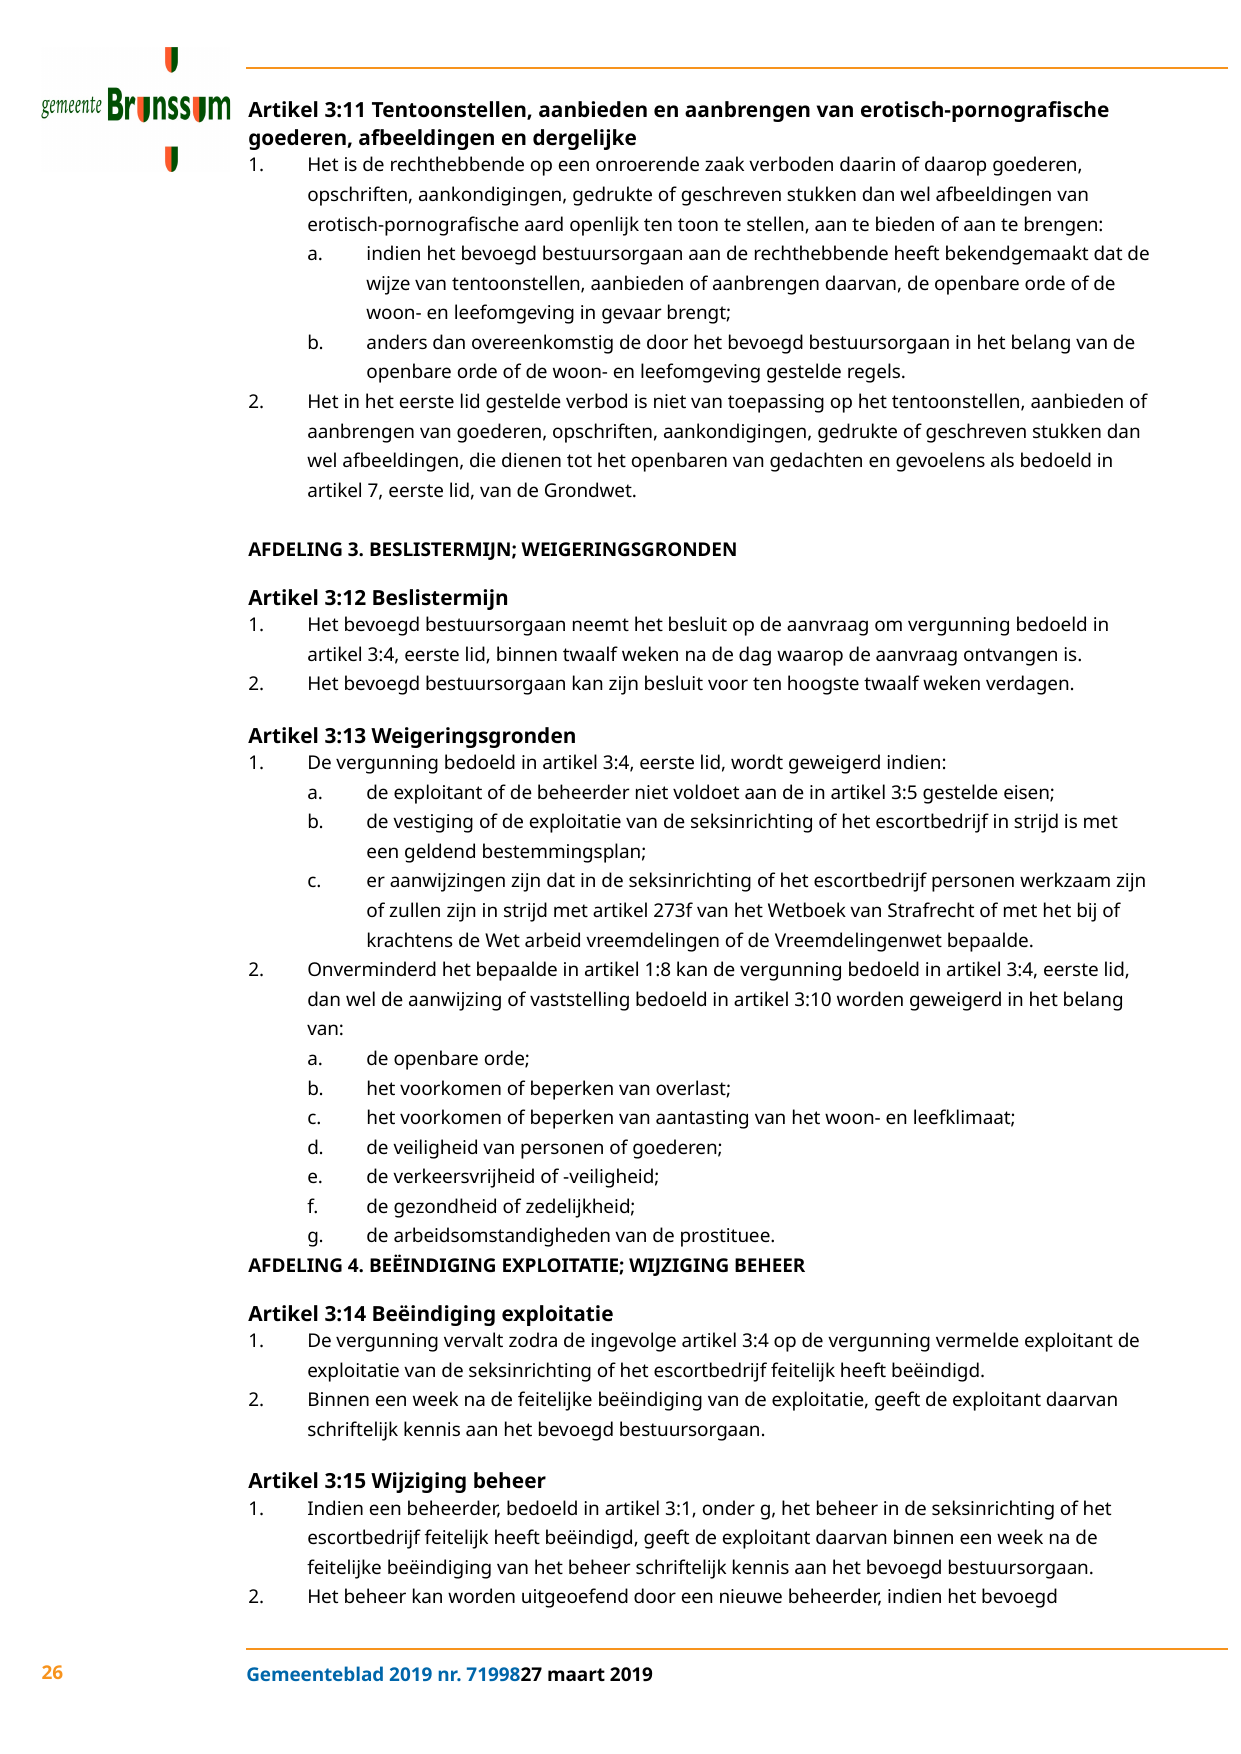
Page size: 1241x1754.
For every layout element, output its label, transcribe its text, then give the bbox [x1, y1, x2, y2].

text AFDELING 3. BESLISTERMIJN; WEIGERINGSGRONDEN [248, 536, 1152, 562]
list Onverminderd het bepaalde in artikel 1:8 kan de vergunning bedoeld in artikel 3:4, eerste lid, dan wel de aanwijzing of vaststelling bedoeld in artikel 3:10 worden geweigerd in het belang van: [248, 956, 1152, 1041]
list de veiligheid van personen of goederen; [307, 1134, 1152, 1159]
list De vergunning vervalt zodra de ingevolge artikel 3:4 op de vergunning vermelde exploitant de exploitatie van de seksinrichting of het escortbedrijf feitelijk heeft beëindigd. [248, 1327, 1152, 1382]
list Binnen een week na de feitelijke beëindiging van de exploitatie, geeft de exploitant daarvan schriftelijk kennis aan het bevoegd bestuursorgaan. [248, 1386, 1152, 1442]
list Het beheer kan worden uitgeoefend door een nieuwe beheerder, indien het bevoegd [248, 1583, 1152, 1609]
text Artikel 3:12 Beslistermijn [248, 583, 1152, 611]
list het voorkomen of beperken van overlast; [307, 1075, 1152, 1100]
list de gezondheid of zedelijkheid; [307, 1193, 1152, 1219]
list de arbeidsomstandigheden van de prostituee. [307, 1223, 1152, 1248]
picture [41, 47, 231, 172]
list het voorkomen of beperken van aantasting van het woon- en leefklimaat; [307, 1104, 1152, 1130]
text Artikel 3:14 Beëindiging exploitatie [248, 1299, 1152, 1327]
list Het bevoegd bestuursorgaan neemt het besluit op de aanvraag om vergunning bedoeld in artikel 3:4, eerste lid, binnen twaalf weken na de dag waarop de aanvraag ontvangen is. [248, 611, 1152, 667]
text Artikel 3:11 Tentoonstellen, aanbieden en aanbrengen van erotisch-pornografische goederen, afbeeldingen en dergelijke [248, 95, 1152, 152]
list de openbare orde; [307, 1045, 1152, 1071]
list de vestiging of de exploitatie van de seksinrichting of het escortbedrijf in strijd is met een geldend bestemmingsplan; [307, 808, 1152, 864]
list Indien een beheerder, bedoeld in artikel 3:1, onder g, het beheer in de seksinrichting of het escortbedrijf feitelijk heeft beëindigd, geeft de exploitant daarvan binnen een week na de feitelijke beëindiging van het beheer schriftelijk kennis aan het bevoegd bestuursorgaan. [248, 1495, 1152, 1580]
list de exploitant of de beheerder niet voldoet aan de in artikel 3:5 gestelde eisen; [307, 779, 1152, 804]
list er aanwijzingen zijn dat in de seksinrichting of het escortbedrijf personen werkzaam zijn of zullen zijn in strijd met artikel 273f van het Wetboek van Strafrecht of met het bij of krachtens de Wet arbeid vreemdelingen of de Vreemdelingenwet bepaalde. [307, 868, 1152, 952]
list de verkeersvrijheid of -veiligheid; [307, 1163, 1152, 1189]
list Het is de rechthebbende op een onroerende zaak verboden daarin of daarop goederen, opschriften, aankondigingen, gedrukte of geschreven stukken dan wel afbeeldingen van erotisch-pornografische aard openlijk ten toon te stellen, aan te bieden of aan te brengen: [248, 152, 1152, 237]
list Het bevoegd bestuursorgaan kan zijn besluit voor ten hoogste twaalf weken verdagen. [248, 670, 1152, 696]
list Het in het eerste lid gestelde verbod is niet van toepassing op het tentoonstellen, aanbieden of aanbrengen van goederen, opschriften, aankondigingen, gedrukte of geschreven stukken dan wel afbeeldingen, die dienen tot het openbaren van gedachten en gevoelens als bedoeld in artikel 7, eerste lid, van de Grondwet. [248, 388, 1152, 503]
list De vergunning bedoeld in artikel 3:4, eerste lid, wordt geweigerd indien: [248, 749, 1152, 775]
list indien het bevoegd bestuursorgaan aan de rechthebbende heeft bekendgemaakt dat de wijze van tentoonstellen, aanbieden of aanbrengen daarvan, de openbare orde of de woon- en leefomgeving in gevaar brengt; [307, 240, 1152, 325]
list anders dan overeenkomstig de door het bevoegd bestuursorgaan in het belang van de openbare orde of de woon- en leefomgeving gestelde regels. [307, 329, 1152, 384]
text Artikel 3:15 Wijziging beheer [248, 1466, 1152, 1495]
text Artikel 3:13 Weigeringsgronden [248, 721, 1152, 749]
text AFDELING 4. BEËINDIGING EXPLOITATIE; WIJZIGING BEHEER [248, 1252, 1152, 1278]
